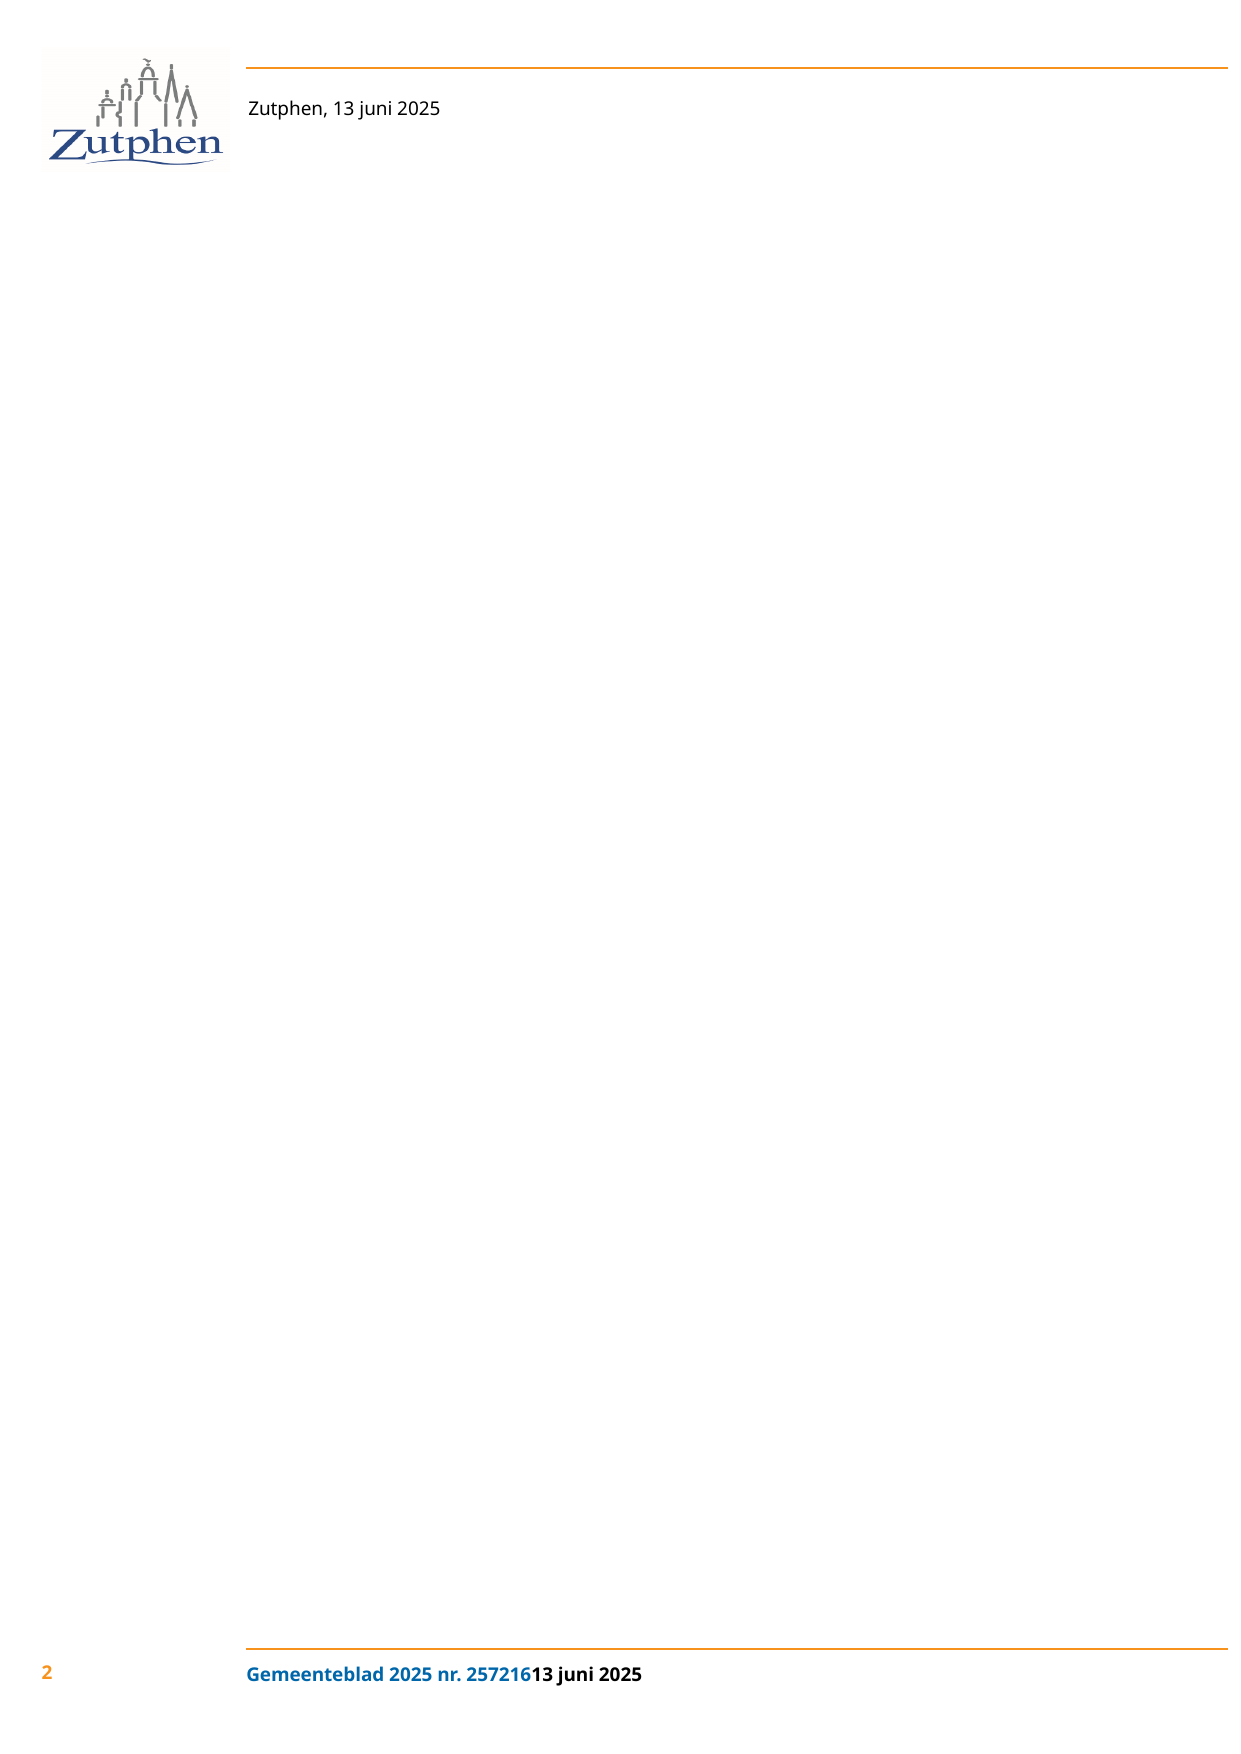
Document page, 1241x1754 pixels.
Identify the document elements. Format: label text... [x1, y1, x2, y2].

picture [41, 47, 231, 172]
text Zutphen, 13 juni 2025 [248, 95, 1152, 121]
